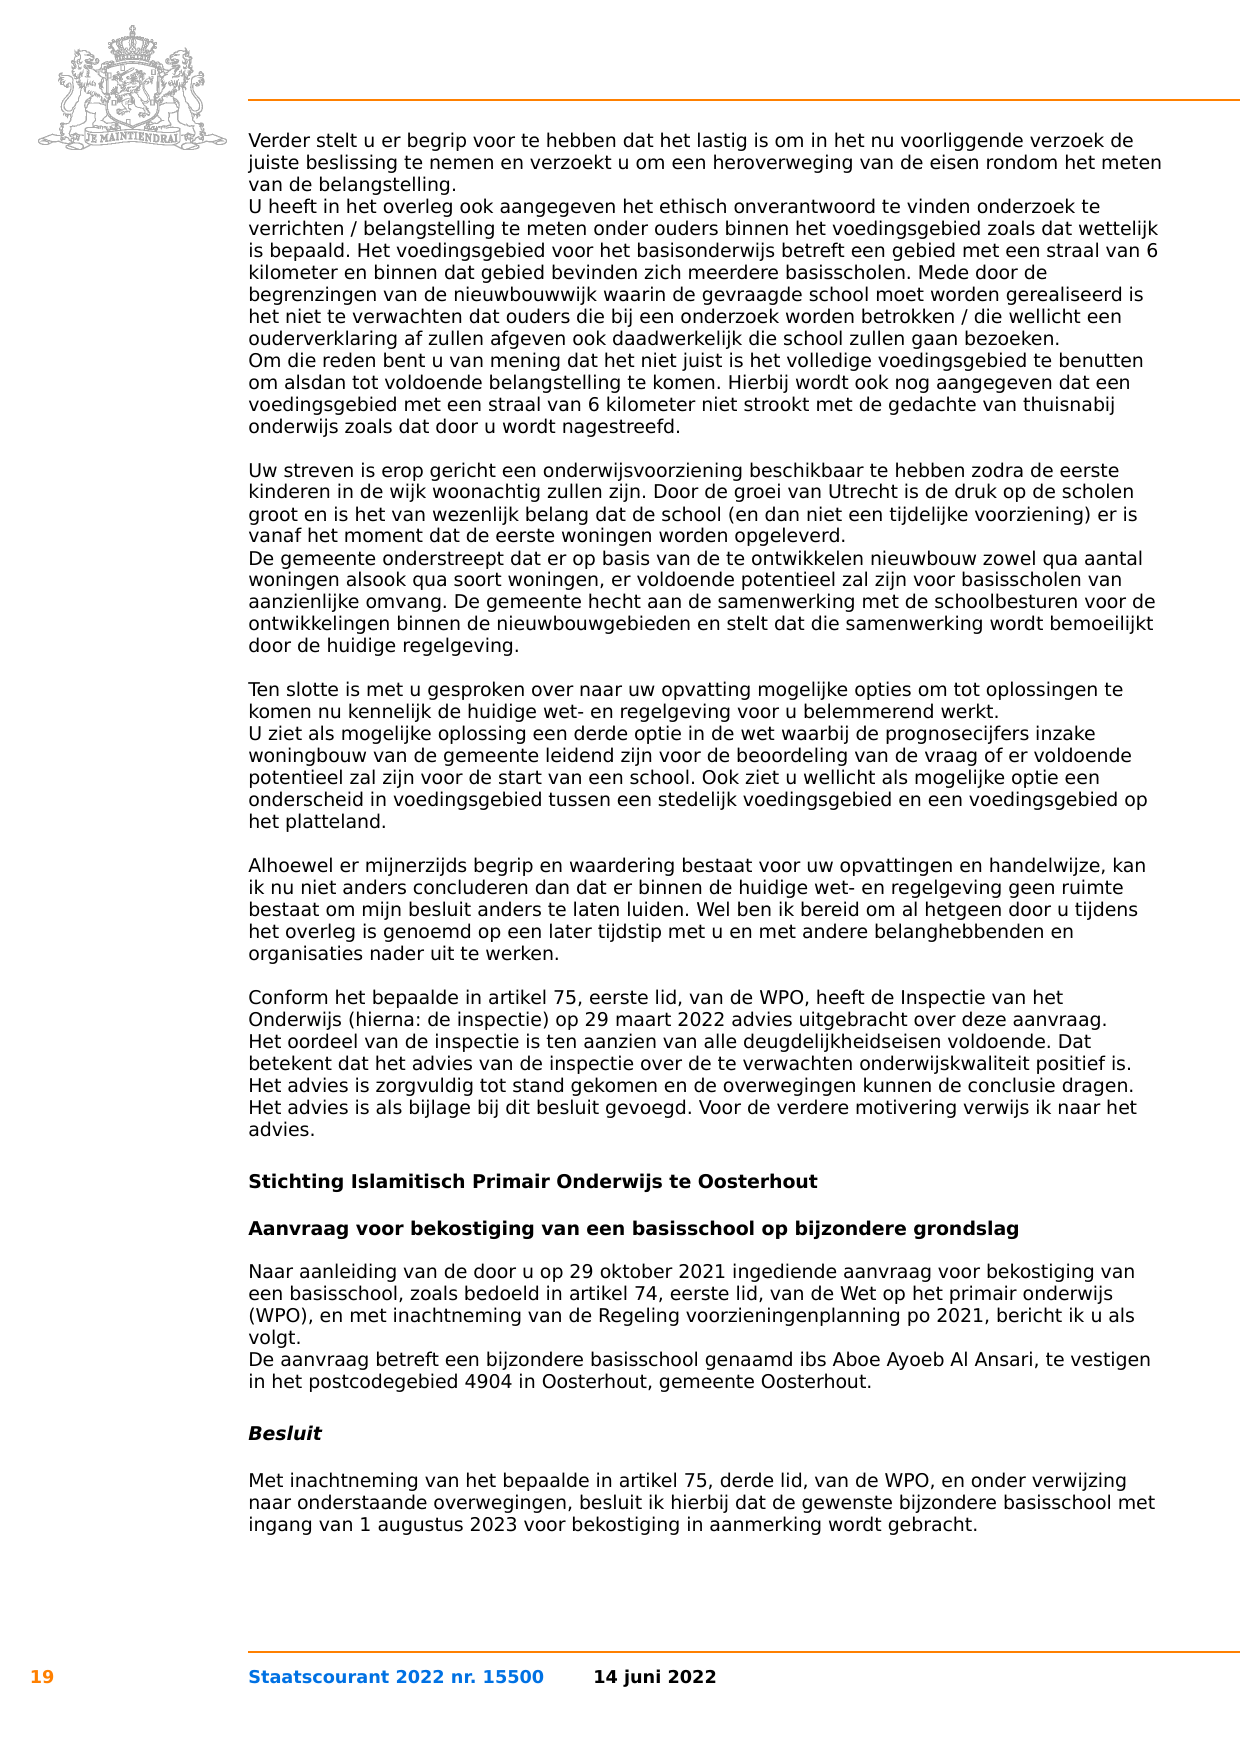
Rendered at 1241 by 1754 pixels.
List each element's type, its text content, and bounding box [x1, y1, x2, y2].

text Met inachtneming van het bepaalde in artikel 75, derde lid, van de WPO, en onder verwijzing naar onderstaande overwegingen, besluit ik hierbij dat de gewenste bijzondere basisschool met ingang van 1 augustus 2023 voor bekostiging in aanmerking wordt gebracht. [248, 1470, 1163, 1536]
text Alhoewel er mijnerzijds begrip en waardering bestaat voor uw opvattingen en handelwijze, kan ik nu niet anders concluderen dan dat er binnen de huidige wet- en regelgeving geen ruimte bestaat om mijn besluit anders te laten luiden. Wel ben ik bereid om al hetgeen door u tijdens het overleg is genoemd op een later tijdstip met u en met andere belanghebbenden en organisaties nader uit te werken. [248, 855, 1163, 965]
text Om die reden bent u van mening dat het niet juist is het volledige voedingsgebied te benutten om alsdan tot voldoende belangstelling te komen. Hierbij wordt ook nog aangegeven dat een voedingsgebied met een straal van 6 kilometer niet strookt met de gedachte van thuisnabij onderwijs zoals dat door u wordt nagestreefd. [248, 350, 1163, 438]
text Uw streven is erop gericht een onderwijsvoorziening beschikbaar te hebben zodra de eerste kinderen in de wijk woonachtig zullen zijn. Door de groei van Utrecht is de druk op de scholen groot en is het van wezenlijk belang dat de school (en dan niet een tijdelijke voorziening) er is vanaf het moment dat de eerste woningen worden opgeleverd. [248, 459, 1163, 547]
text Het oordeel van de inspectie is ten aanzien van alle deugdelijkheidseisen voldoende. Dat betekent dat het advies van de inspectie over de te verwachten onderwijskwaliteit positief is. [248, 1031, 1163, 1074]
text Ten slotte is met u gesproken over naar uw opvatting mogelijke opties om tot oplossingen te komen nu kennelijk de huidige wet- en regelgeving voor u belemmerend werkt. [248, 679, 1163, 723]
picture [38, 25, 227, 150]
text Naar aanleiding van de door u op 29 oktober 2021 ingediende aanvraag voor bekostiging van een basisschool, zoals bedoeld in artikel 74, eerste lid, van de Wet op het primair onderwijs (WPO), en met inachtneming van de Regeling voorzieningenplanning po 2021, bericht ik u als volgt. [248, 1261, 1163, 1349]
text De gemeente onderstreept dat er op basis van de te ontwikkelen nieuwbouw zowel qua aantal woningen alsook qua soort woningen, er voldoende potentieel zal zijn voor basisscholen van aanzienlijke omvang. De gemeente hecht aan de samenwerking met de schoolbesturen voor de ontwikkelingen binnen de nieuwbouwgebieden en stelt dat die samenwerking wordt bemoeilijkt door de huidige regelgeving. [248, 547, 1163, 657]
text Verder stelt u er begrip voor te hebben dat het lastig is om in het nu voorliggende verzoek de juiste beslissing te nemen en verzoekt u om een heroverweging van de eisen rondom het meten van de belangstelling. [248, 130, 1163, 196]
subtitle Besluit [248, 1423, 1163, 1445]
text Conform het bepaalde in artikel 75, eerste lid, van de WPO, heeft de Inspectie van het Onderwijs (hierna: de inspectie) op 29 maart 2022 advies uitgebracht over deze aanvraag. [248, 987, 1163, 1031]
subtitle Stichting Islamitisch Primair Onderwijs te Oosterhout [248, 1171, 1163, 1192]
text Het advies is zorgvuldig tot stand gekomen en de overwegingen kunnen de conclusie dragen. Het advies is als bijlage bij dit besluit gevoegd. Voor de verdere motivering verwijs ik naar het advies. [248, 1074, 1163, 1141]
text De aanvraag betreft een bijzondere basisschool genaamd ibs Aboe Ayoeb Al Ansari, te vestigen in het postcodegebied 4904 in Oosterhout, gemeente Oosterhout. [248, 1349, 1163, 1393]
text Aanvraag voor bekostiging van een basisschool op bijzondere grondslag [248, 1217, 1163, 1239]
text U ziet als mogelijke oplossing een derde optie in de wet waarbij de prognosecijfers inzake woningbouw van de gemeente leidend zijn voor de beoordeling van de vraag of er voldoende potentieel zal zijn voor de start van een school. Ook ziet u wellicht als mogelijke optie een onderscheid in voedingsgebied tussen een stedelijk voedingsgebied en een voedingsgebied op het platteland. [248, 723, 1163, 833]
text U heeft in het overleg ook aangegeven het ethisch onverantwoord te vinden onderzoek te verrichten / belangstelling te meten onder ouders binnen het voedingsgebied zoals dat wettelijk is bepaald. Het voedingsgebied voor het basisonderwijs betreft een gebied met een straal van 6 kilometer en binnen dat gebied bevinden zich meerdere basisscholen. Mede door de begrenzingen van de nieuwbouwwijk waarin de gevraagde school moet worden gerealiseerd is het niet te verwachten dat ouders die bij een onderzoek worden betrokken / die wellicht een ouderverklaring af zullen afgeven ook daadwerkelijk die school zullen gaan bezoeken. [248, 196, 1163, 350]
